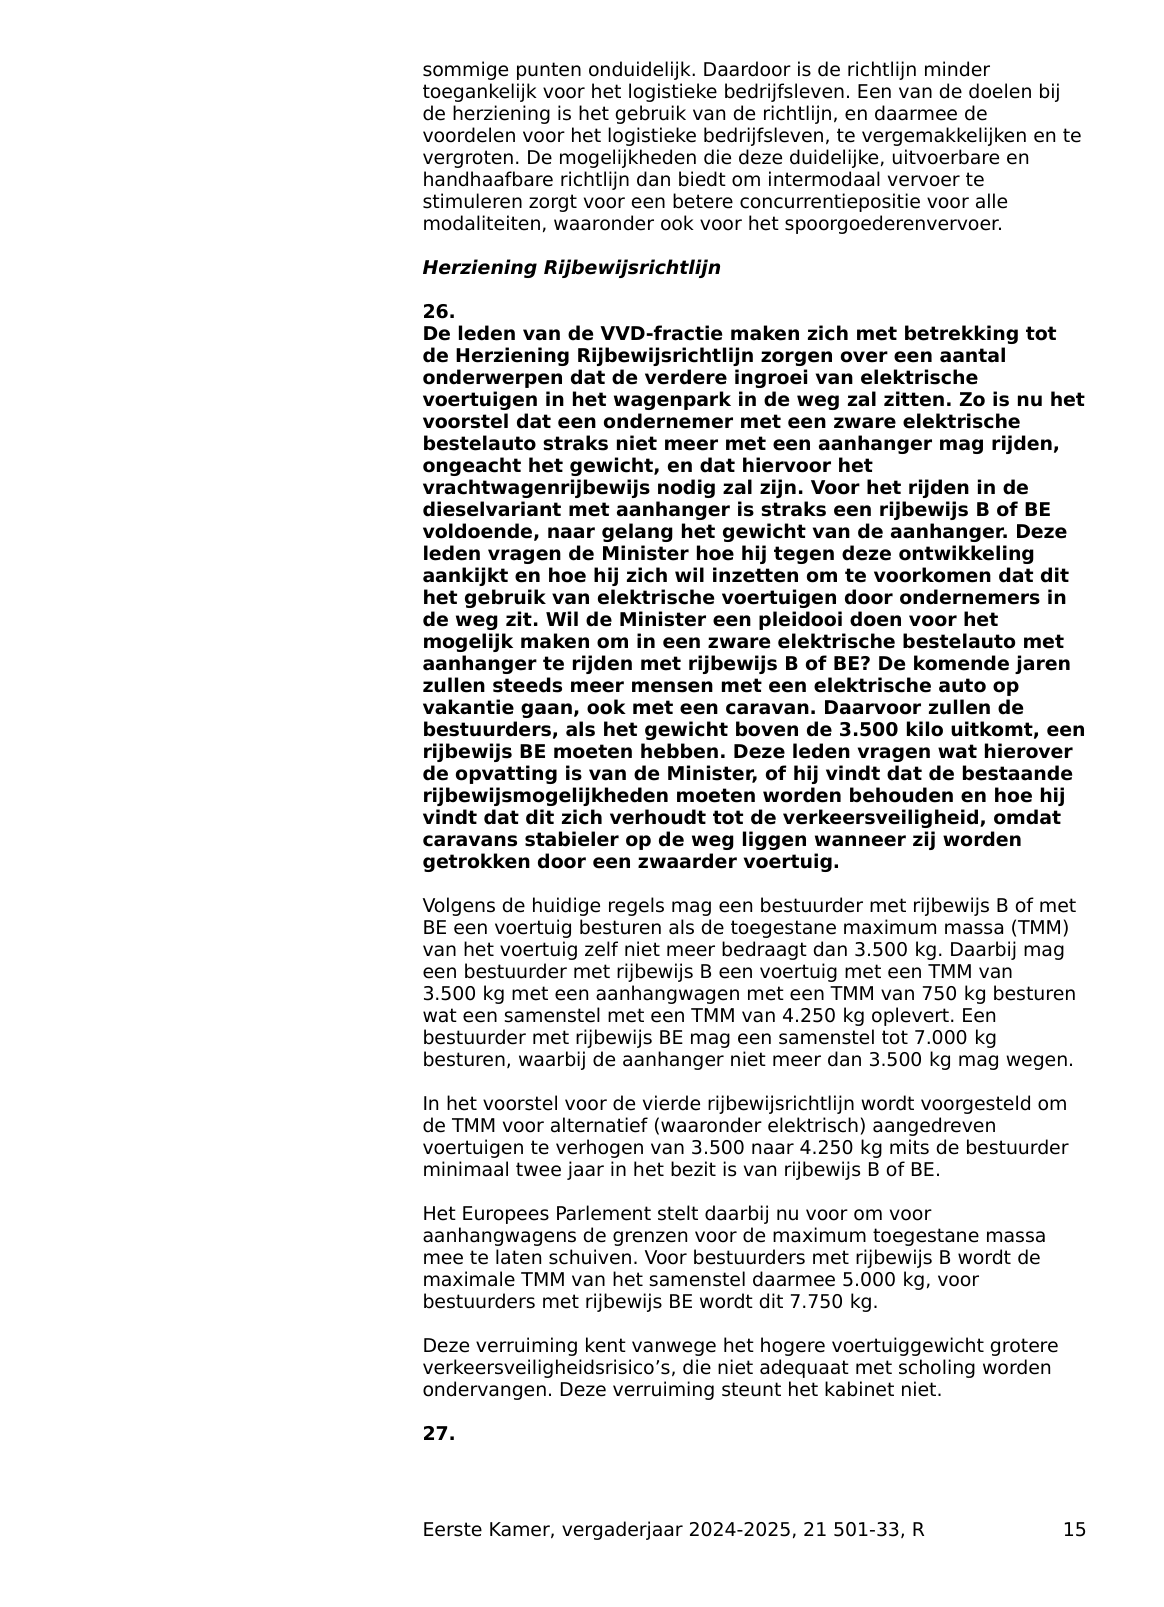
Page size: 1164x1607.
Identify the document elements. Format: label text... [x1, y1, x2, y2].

text Volgens de huidige regels mag een bestuurder met rijbewijs B of met BE een voertuig besturen als de toegestane maximum massa (TMM) van het voertuig zelf niet meer bedraagt dan 3.500 kg. Daarbij mag een bestuurder met rijbewijs B een voertuig met een TMM van 3.500 kg met een aanhangwagen met een TMM van 750 kg besturen wat een samenstel met een TMM van 4.250 kg oplevert. Een bestuurder met rijbewijs BE mag een samenstel tot 7.000 kg besturen, waarbij de aanhanger niet meer dan 3.500 kg mag wegen. [422, 895, 1087, 1071]
text Deze verruiming kent vanwege het hogere voertuiggewicht grotere verkeersveiligheidsrisico’s, die niet adequaat met scholing worden ondervangen. Deze verruiming steunt het kabinet niet. [422, 1335, 1087, 1401]
text 27. [422, 1423, 1087, 1445]
text sommige punten onduidelijk. Daardoor is de richtlijn minder toegankelijk voor het logistieke bedrijfsleven. Een van de doelen bij de herziening is het gebruik van de richtlijn, en daarmee de voordelen voor het logistieke bedrijfsleven, te vergemakkelijken en te vergroten. De mogelijkheden die deze duidelijke, uitvoerbare en handhaafbare richtlijn dan biedt om intermodaal vervoer te stimuleren zorgt voor een betere concurrentiepositie voor alle modaliteiten, waaronder ook voor het spoorgoederenvervoer. [422, 59, 1087, 235]
subtitle Herziening Rijbewijsrichtlijn [422, 257, 1087, 279]
text De leden van de VVD-fractie maken zich met betrekking tot de Herziening Rijbewijsrichtlijn zorgen over een aantal onderwerpen dat de verdere ingroei van elektrische voertuigen in het wagenpark in de weg zal zitten. Zo is nu het voorstel dat een ondernemer met een zware elektrische bestelauto straks niet meer met een aanhanger mag rijden, ongeacht het gewicht, en dat hiervoor het vrachtwagenrijbewijs nodig zal zijn. Voor het rijden in de dieselvariant met aanhanger is straks een rijbewijs B of BE voldoende, naar gelang het gewicht van de aanhanger. Deze leden vragen de Minister hoe hij tegen deze ontwikkeling aankijkt en hoe hij zich wil inzetten om te voorkomen dat dit het gebruik van elektrische voertuigen door ondernemers in de weg zit. Wil de Minister een pleidooi doen voor het mogelijk maken om in een zware elektrische bestelauto met aanhanger te rijden met rijbewijs B of BE? De komende jaren zullen steeds meer mensen met een elektrische auto op vakantie gaan, ook met een caravan. Daarvoor zullen de bestuurders, als het gewicht boven de 3.500 kilo uitkomt, een rijbewijs BE moeten hebben. Deze leden vragen wat hierover de opvatting is van de Minister, of hij vindt dat de bestaande rijbewijsmogelijkheden moeten worden behouden en hoe hij vindt dat dit zich verhoudt tot de verkeersveiligheid, omdat caravans stabieler op de weg liggen wanneer zij worden getrokken door een zwaarder voertuig. [422, 323, 1087, 873]
text 26. [422, 301, 1087, 323]
text In het voorstel voor de vierde rijbewijsrichtlijn wordt voorgesteld om de TMM voor alternatief (waaronder elektrisch) aangedreven voertuigen te verhogen van 3.500 naar 4.250 kg mits de bestuurder minimaal twee jaar in het bezit is van rijbewijs B of BE. [422, 1093, 1087, 1181]
text Het Europees Parlement stelt daarbij nu voor om voor aanhangwagens de grenzen voor de maximum toegestane massa mee te laten schuiven. Voor bestuurders met rijbewijs B wordt de maximale TMM van het samenstel daarmee 5.000 kg, voor bestuurders met rijbewijs BE wordt dit 7.750 kg. [422, 1203, 1087, 1313]
